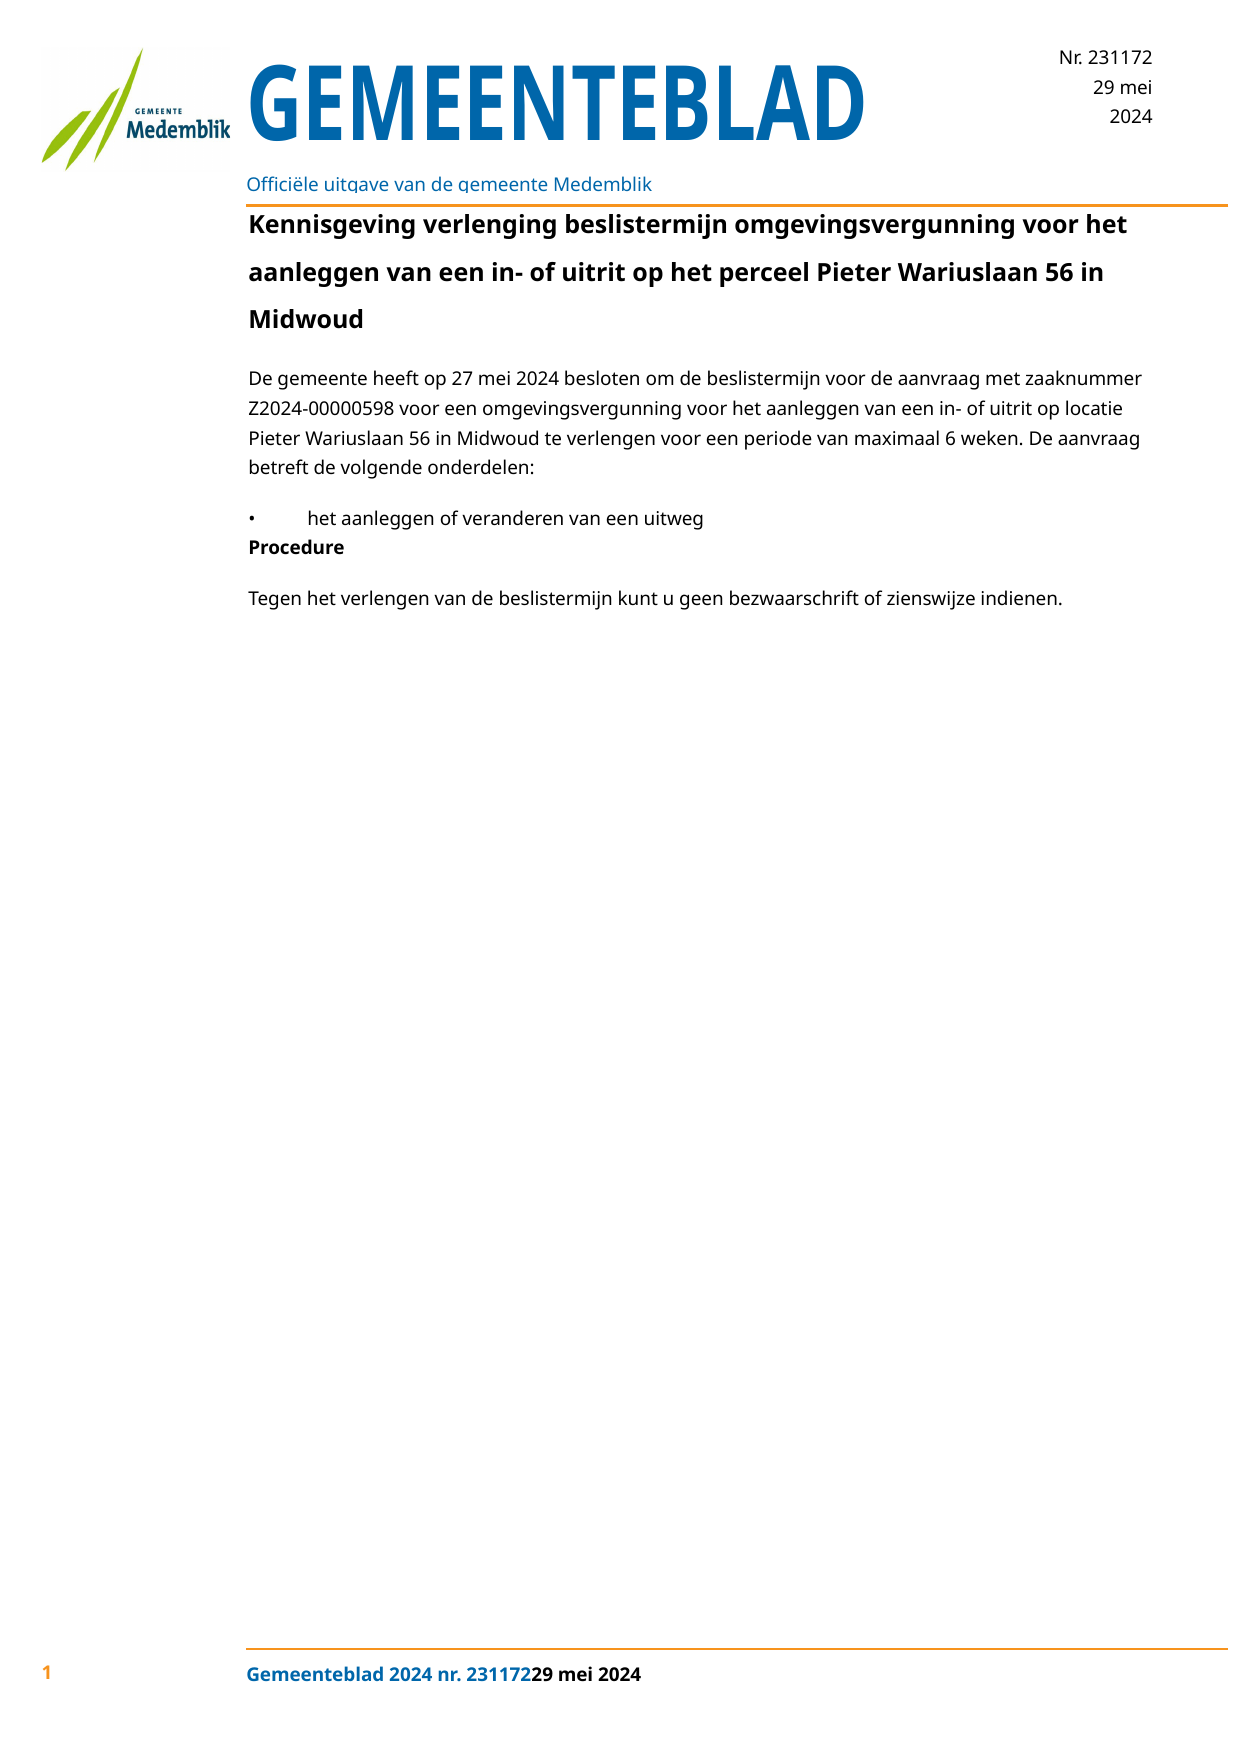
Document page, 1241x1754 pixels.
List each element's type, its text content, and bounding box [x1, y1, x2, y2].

text De gemeente heeft op 27 mei 2024 besloten om de beslistermijn voor de aanvraag met zaaknummer Z2024-00000598 voor een omgevingsvergunning voor het aanleggen van een in- of uitrit op locatie Pieter Wariuslaan 56 in Midwoud te verlengen voor een periode van maximaal 6 weken. De aanvraag betreft de volgende onderdelen: [248, 366, 1152, 480]
picture [41, 47, 231, 172]
text Kennisgeving verlenging beslistermijn omgevingsvergunning voor het aanleggen van een in- of uitrit op het perceel Pieter Wariuslaan 56 in Midwoud [248, 207, 1152, 336]
list het aanleggen of veranderen van een uitweg [248, 505, 1152, 530]
text Tegen het verlengen van de beslistermijn kunt u geen bezwaarschrift of zienswijze indienen. [248, 585, 1152, 610]
text Procedure [248, 534, 1152, 560]
